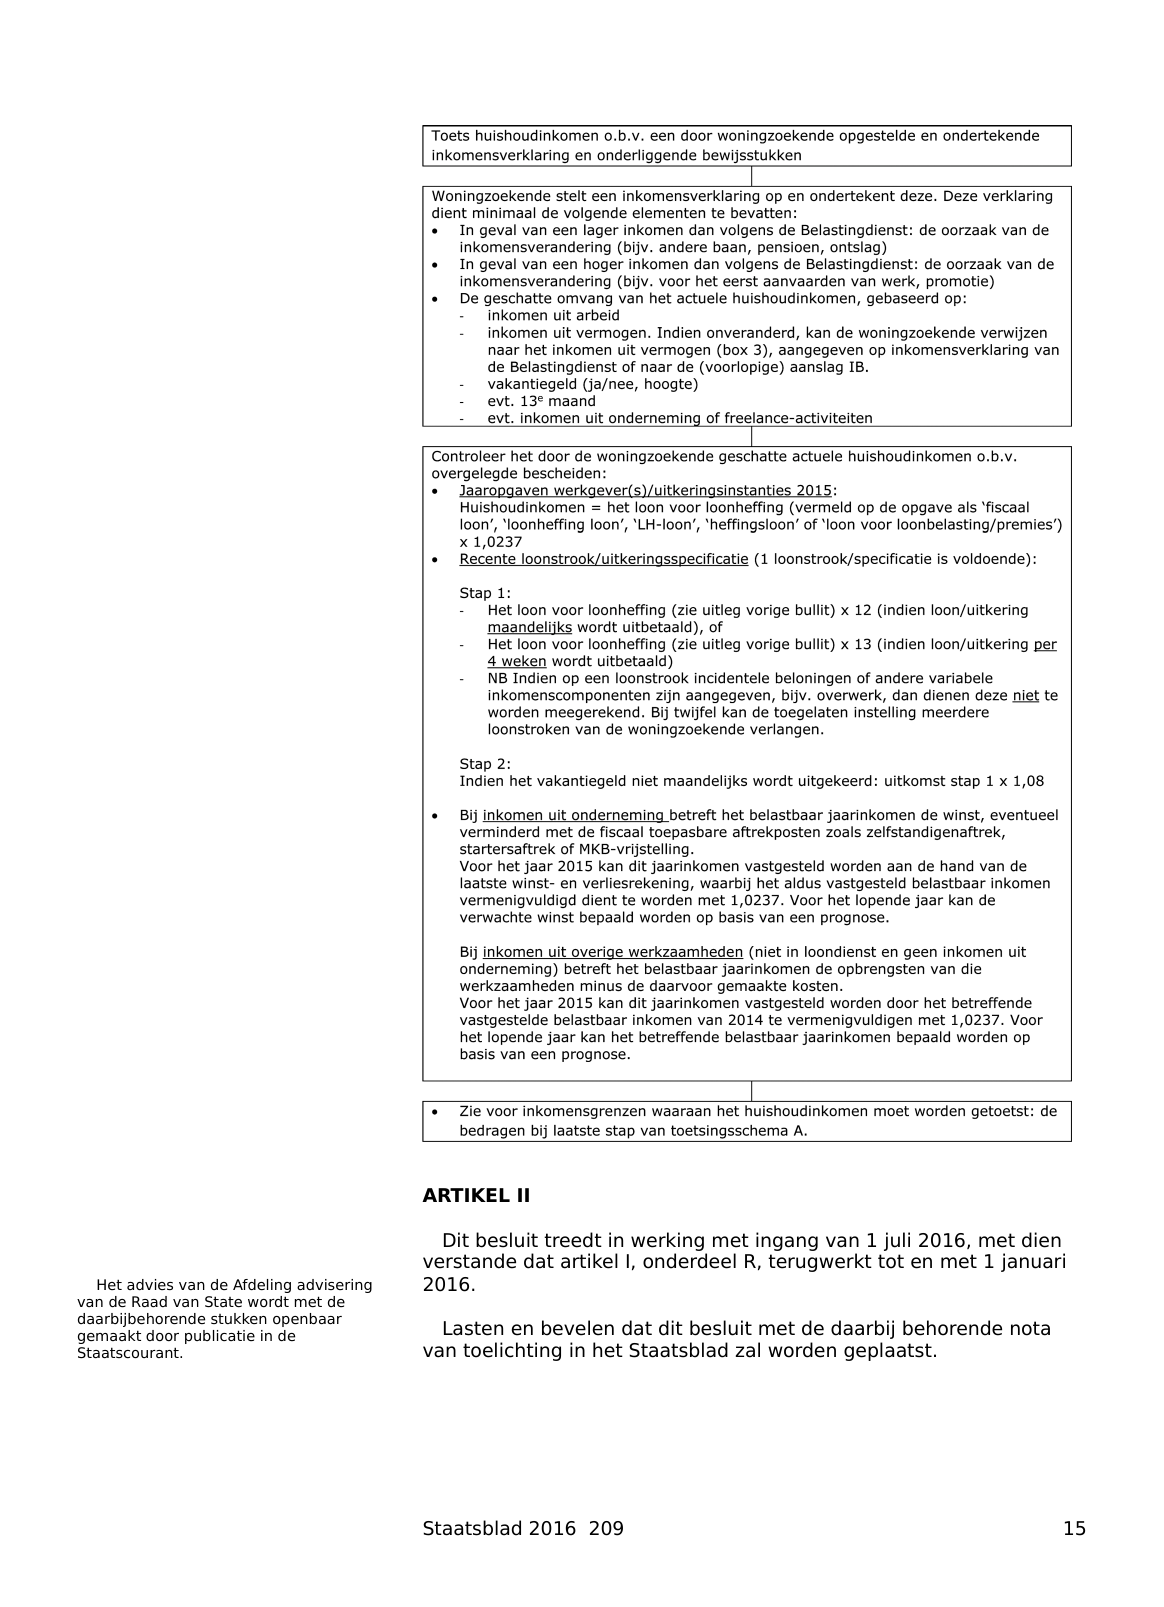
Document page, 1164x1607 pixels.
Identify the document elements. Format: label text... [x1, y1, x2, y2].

subtitle ARTIKEL II [422, 1185, 1087, 1207]
text Het advies van de Afdeling advisering van de Raad van State wordt met de daarbijbehorende stukken openbaar gemaakt door publicatie in de Staatscourant. [77, 1277, 396, 1362]
text Dit besluit treedt in werking met ingang van 1 juli 2016, met dien verstande dat artikel I, onderdeel R, terugwerkt tot en met 1 januari 2016. [422, 1229, 1087, 1295]
picture [422, 125, 1072, 1142]
text Lasten en bevelen dat dit besluit met de daarbij behorende nota van toelichting in het Staatsblad zal worden geplaatst. [422, 1318, 1087, 1362]
